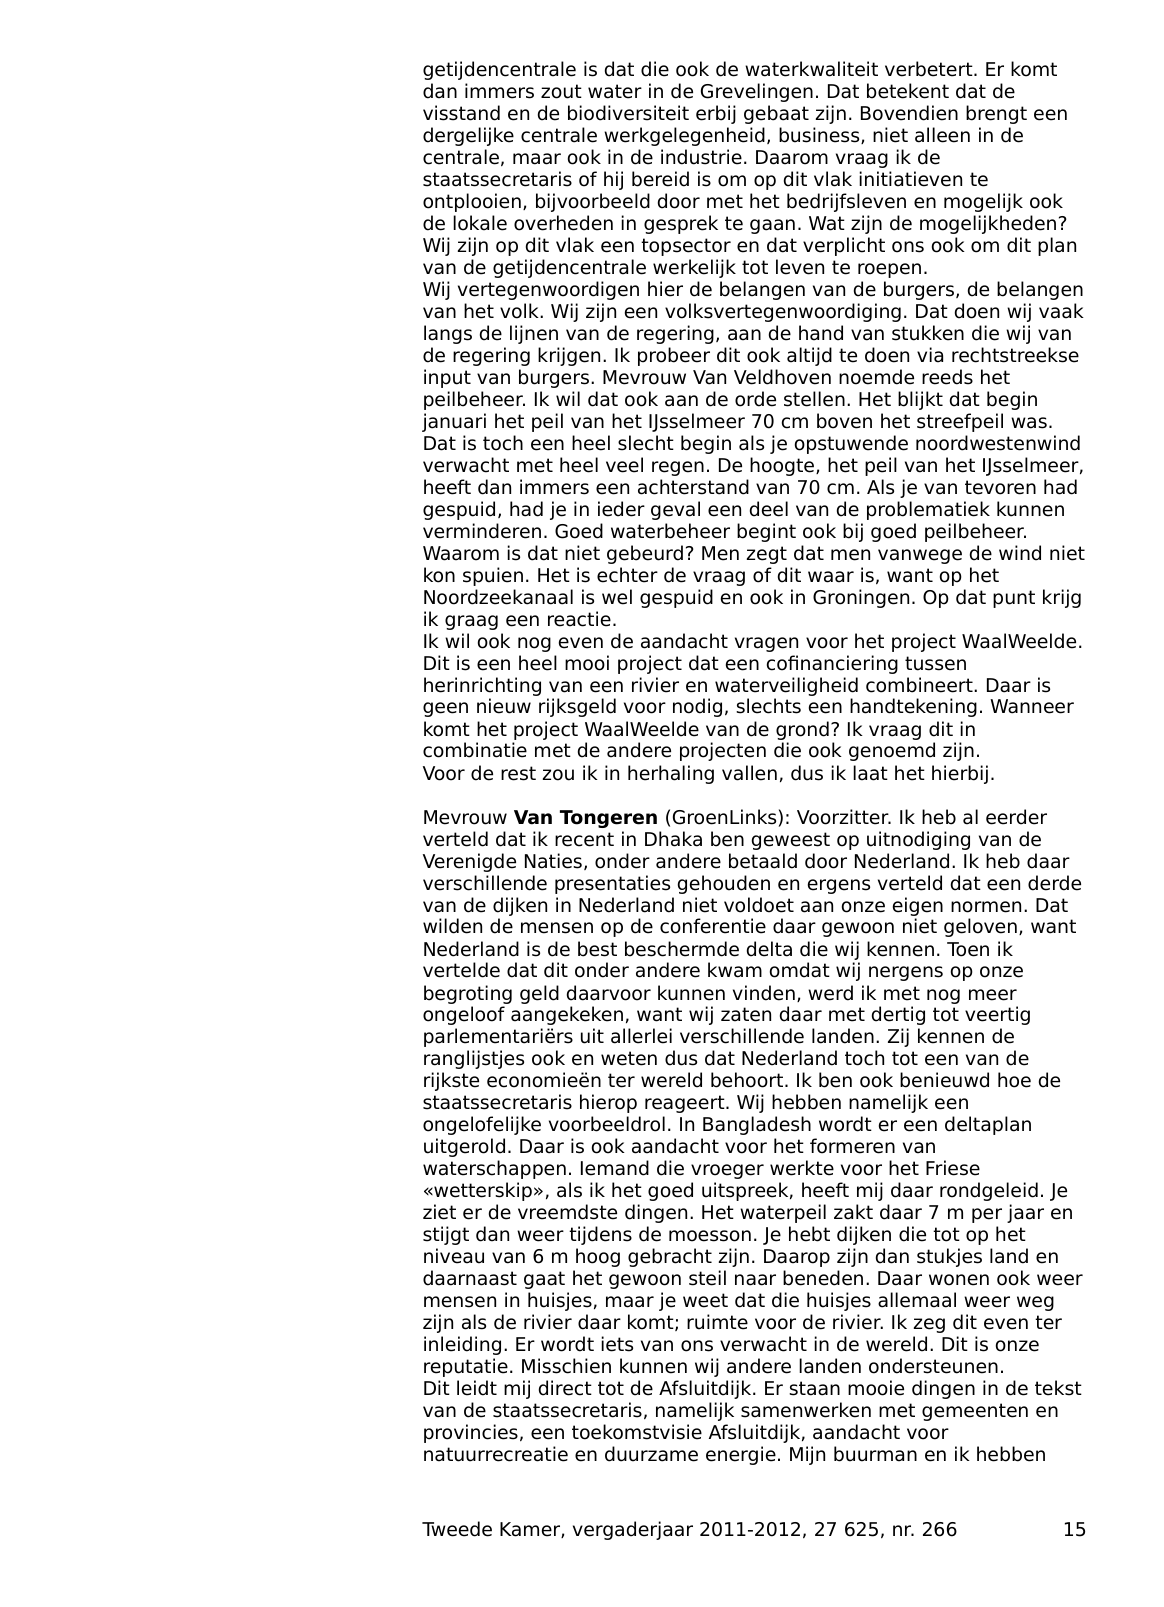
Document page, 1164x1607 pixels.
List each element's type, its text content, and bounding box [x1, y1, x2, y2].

text Voor de rest zou ik in herhaling vallen, dus ik laat het hierbij. [422, 762, 1087, 784]
text Dit leidt mij direct tot de Afsluitdijk. Er staan mooie dingen in de tekst van de staatssecretaris, namelijk samenwerken met gemeenten en provincies, een toekomstvisie Afsluitdijk, aandacht voor natuurrecreatie en duurzame energie. Mijn buurman en ik hebben [422, 1378, 1087, 1466]
text Ik wil ook nog even de aandacht vragen voor het project WaalWeelde. Dit is een heel mooi project dat een cofinanciering tussen herinrichting van een rivier en waterveiligheid combineert. Daar is geen nieuw rijksgeld voor nodig, slechts een handtekening. Wanneer komt het project WaalWeelde van de grond? Ik vraag dit in combinatie met de andere projecten die ook genoemd zijn. [422, 631, 1087, 762]
text Wij vertegenwoordigen hier de belangen van de burgers, de belangen van het volk. Wij zijn een volksvertegenwoordiging. Dat doen wij vaak langs de lijnen van de regering, aan de hand van stukken die wij van de regering krijgen. Ik probeer dit ook altijd te doen via rechtstreekse input van burgers. Mevrouw Van Veldhoven noemde reeds het peilbeheer. Ik wil dat ook aan de orde stellen. Het blijkt dat begin januari het peil van het IJsselmeer 70 cm boven het streefpeil was. Dat is toch een heel slecht begin als je opstuwende noordwestenwind verwacht met heel veel regen. De hoogte, het peil van het IJsselmeer, heeft dan immers een achterstand van 70 cm. Als je van tevoren had gespuid, had je in ieder geval een deel van de problematiek kunnen verminderen. Goed waterbeheer begint ook bij goed peilbeheer. Waarom is dat niet gebeurd? Men zegt dat men vanwege de wind niet kon spuien. Het is echter de vraag of dit waar is, want op het Noordzeekanaal is wel gespuid en ook in Groningen. Op dat punt krijg ik graag een reactie. [422, 279, 1087, 631]
text getijdencentrale is dat die ook de waterkwaliteit verbetert. Er komt dan immers zout water in de Grevelingen. Dat betekent dat de visstand en de biodiversiteit erbij gebaat zijn. Bovendien brengt een dergelijke centrale werkgelegenheid, business, niet alleen in de centrale, maar ook in de industrie. Daarom vraag ik de staatssecretaris of hij bereid is om op dit vlak initiatieven te ontplooien, bijvoorbeeld door met het bedrijfsleven en mogelijk ook de lokale overheden in gesprek te gaan. Wat zijn de mogelijkheden? Wij zijn op dit vlak een topsector en dat verplicht ons ook om dit plan van de getijdencentrale werkelijk tot leven te roepen. [422, 59, 1087, 279]
text Mevrouw Van Tongeren (GroenLinks): Voorzitter. Ik heb al eerder verteld dat ik recent in Dhaka ben geweest op uitnodiging van de Verenigde Naties, onder andere betaald door Nederland. Ik heb daar verschillende presentaties gehouden en ergens verteld dat een derde van de dijken in Nederland niet voldoet aan onze eigen normen. Dat wilden de mensen op de conferentie daar gewoon niet geloven, want Nederland is de best beschermde delta die wij kennen. Toen ik vertelde dat dit onder andere kwam omdat wij nergens op onze begroting geld daarvoor kunnen vinden, werd ik met nog meer ongeloof aangekeken, want wij zaten daar met dertig tot veertig parlementariërs uit allerlei verschillende landen. Zij kennen de ranglijstjes ook en weten dus dat Nederland toch tot een van de rijkste economieën ter wereld behoort. Ik ben ook benieuwd hoe de staatssecretaris hierop reageert. Wij hebben namelijk een ongelofelijke voorbeeldrol. In Bangladesh wordt er een deltaplan uitgerold. Daar is ook aandacht voor het formeren van waterschappen. Iemand die vroeger werkte voor het Friese «wetterskip», als ik het goed uitspreek, heeft mij daar rondgeleid. Je ziet er de vreemdste dingen. Het waterpeil zakt daar 7 m per jaar en stijgt dan weer tijdens de moesson. Je hebt dijken die tot op het niveau van 6 m hoog gebracht zijn. Daarop zijn dan stukjes land en daarnaast gaat het gewoon steil naar beneden. Daar wonen ook weer mensen in huisjes, maar je weet dat die huisjes allemaal weer weg zijn als de rivier daar komt; ruimte voor de rivier. Ik zeg dit even ter inleiding. Er wordt iets van ons verwacht in de wereld. Dit is onze reputatie. Misschien kunnen wij andere landen ondersteunen. [422, 807, 1087, 1378]
